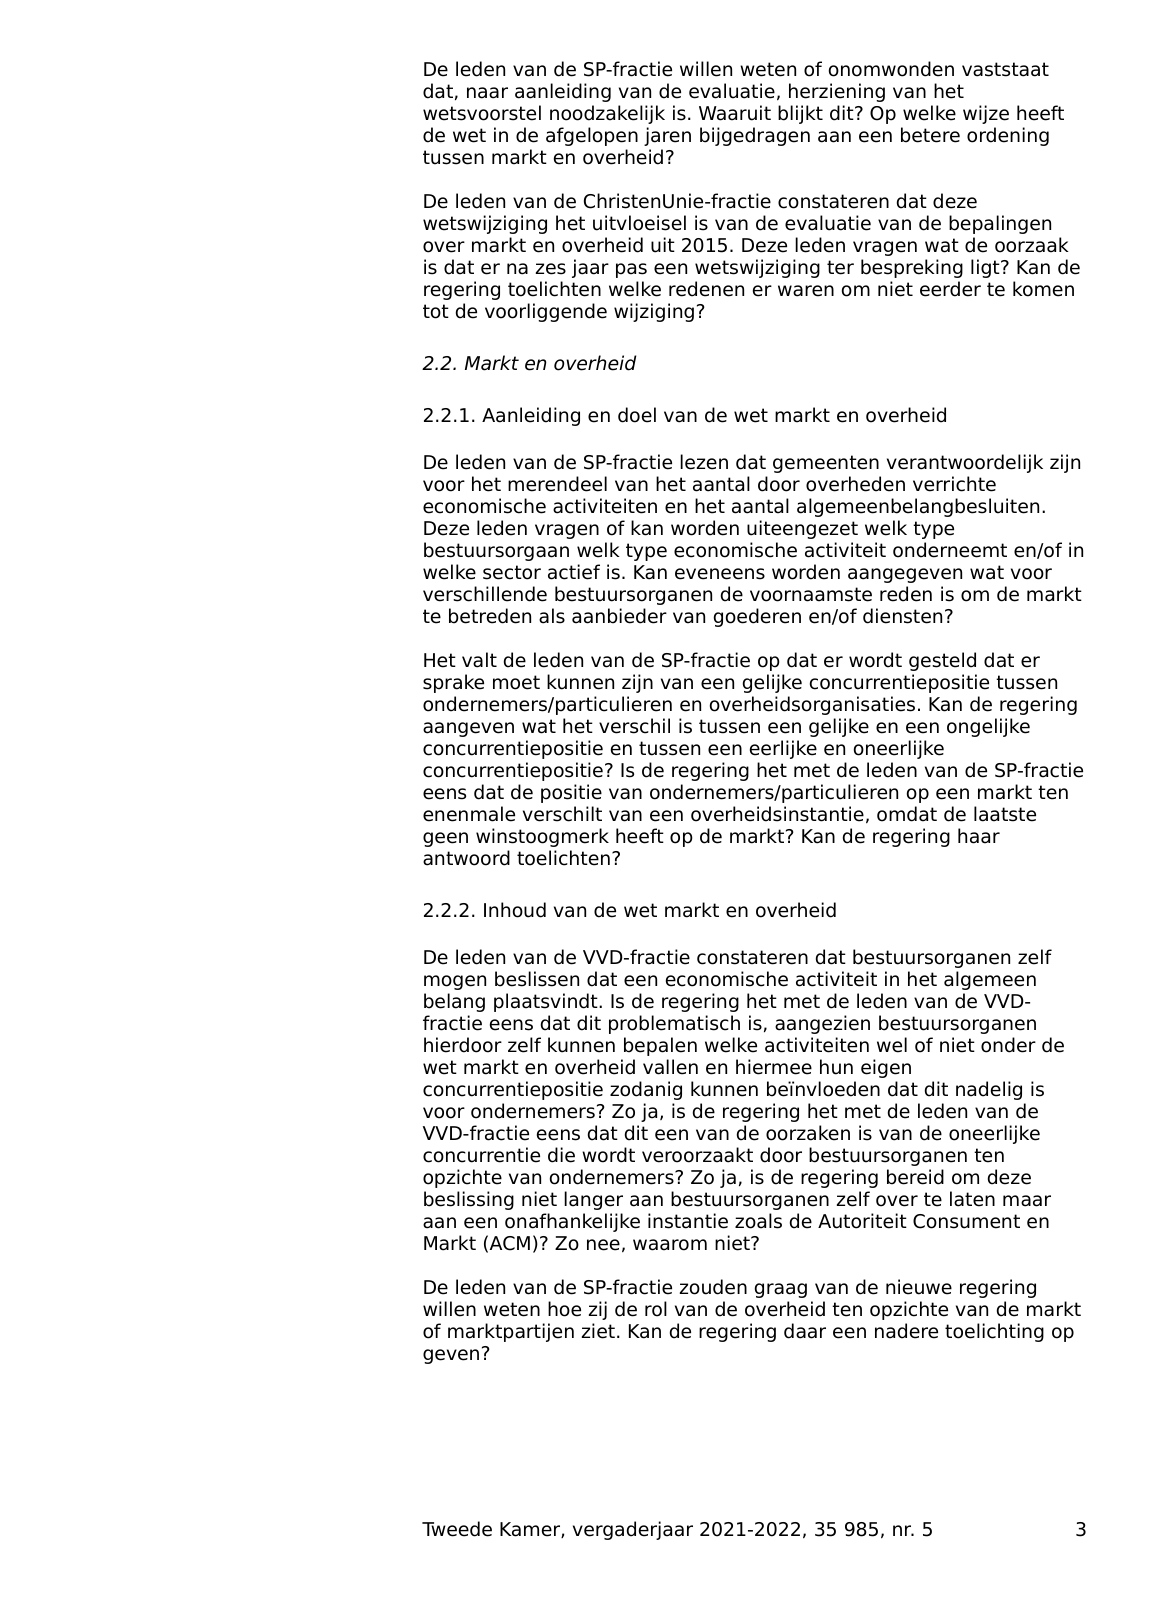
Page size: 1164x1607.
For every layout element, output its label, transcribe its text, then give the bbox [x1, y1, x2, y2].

text De leden van de SP-fractie willen weten of onomwonden vaststaat dat, naar aanleiding van de evaluatie, herziening van het wetsvoorstel noodzakelijk is. Waaruit blijkt dit? Op welke wijze heeft de wet in de afgelopen jaren bijgedragen aan een betere ordening tussen markt en overheid? [422, 59, 1087, 169]
text De leden van de ChristenUnie-fractie constateren dat deze wetswijziging het uitvloeisel is van de evaluatie van de bepalingen over markt en overheid uit 2015. Deze leden vragen wat de oorzaak is dat er na zes jaar pas een wetswijziging ter bespreking ligt? Kan de regering toelichten welke redenen er waren om niet eerder te komen tot de voorliggende wijziging? [422, 191, 1087, 323]
subtitle 2.2.2. Inhoud van de wet markt en overheid [422, 900, 1087, 922]
text De leden van de SP-fractie zouden graag van de nieuwe regering willen weten hoe zij de rol van de overheid ten opzichte van de markt of marktpartijen ziet. Kan de regering daar een nadere toelichting op geven? [422, 1277, 1087, 1364]
text Het valt de leden van de SP-fractie op dat er wordt gesteld dat er sprake moet kunnen zijn van een gelijke concurrentiepositie tussen ondernemers/particulieren en overheidsorganisaties. Kan de regering aangeven wat het verschil is tussen een gelijke en een ongelijke concurrentiepositie en tussen een eerlijke en oneerlijke concurrentiepositie? Is de regering het met de leden van de SP-fractie eens dat de positie van ondernemers/particulieren op een markt ten enenmale verschilt van een overheidsinstantie, omdat de laatste geen winstoogmerk heeft op de markt? Kan de regering haar antwoord toelichten? [422, 650, 1087, 870]
subtitle 2.2. Markt en overheid [422, 353, 1087, 375]
text De leden van de SP-fractie lezen dat gemeenten verantwoordelijk zijn voor het merendeel van het aantal door overheden verrichte economische activiteiten en het aantal algemeenbelangbesluiten. Deze leden vragen of kan worden uiteengezet welk type bestuursorgaan welk type economische activiteit onderneemt en/of in welke sector actief is. Kan eveneens worden aangegeven wat voor verschillende bestuursorganen de voornaamste reden is om de markt te betreden als aanbieder van goederen en/of diensten? [422, 452, 1087, 628]
text De leden van de VVD-fractie constateren dat bestuursorganen zelf mogen beslissen dat een economische activiteit in het algemeen belang plaatsvindt. Is de regering het met de leden van de VVD-fractie eens dat dit problematisch is, aangezien bestuursorganen hierdoor zelf kunnen bepalen welke activiteiten wel of niet onder de wet markt en overheid vallen en hiermee hun eigen concurrentiepositie zodanig kunnen beïnvloeden dat dit nadelig is voor ondernemers? Zo ja, is de regering het met de leden van de VVD-fractie eens dat dit een van de oorzaken is van de oneerlijke concurrentie die wordt veroorzaakt door bestuursorganen ten opzichte van ondernemers? Zo ja, is de regering bereid om deze beslissing niet langer aan bestuursorganen zelf over te laten maar aan een onafhankelijke instantie zoals de Autoriteit Consument en Markt (ACM)? Zo nee, waarom niet? [422, 947, 1087, 1254]
subtitle 2.2.1. Aanleiding en doel van de wet markt en overheid [422, 405, 1087, 427]
